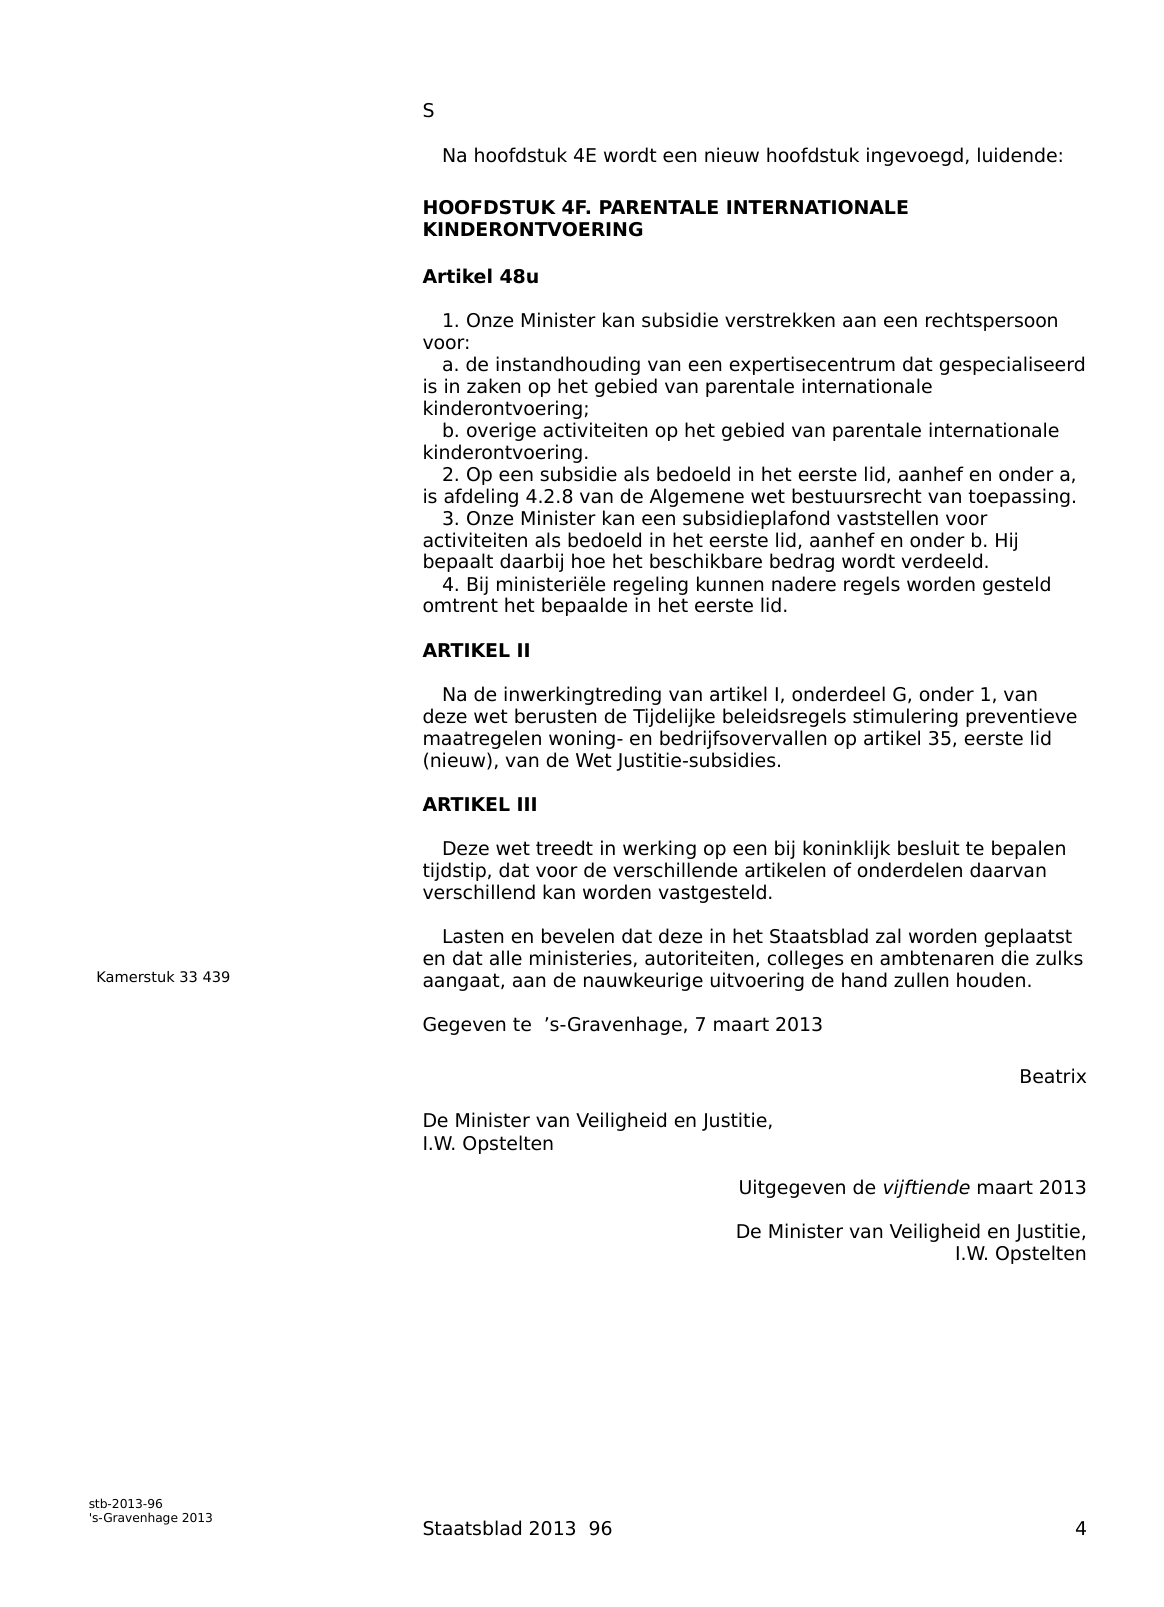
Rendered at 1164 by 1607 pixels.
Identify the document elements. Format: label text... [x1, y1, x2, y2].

text Kamerstuk 33 439 [77, 969, 396, 986]
text De Minister van Veiligheid en Justitie, I.W. Opstelten [422, 1221, 1087, 1265]
subtitle ARTIKEL II [422, 639, 1087, 662]
text S [422, 100, 1087, 122]
text 3. Onze Minister kan een subsidieplafond vaststellen voor activiteiten als bedoeld in het eerste lid, aanhef en onder b. Hij bepaalt daarbij hoe het beschikbare bedrag wordt verdeeld. [422, 507, 1087, 573]
text De Minister van Veiligheid en Justitie, I.W. Opstelten [422, 1110, 1087, 1154]
text 4. Bij ministeriële regeling kunnen nadere regels worden gesteld omtrent het bepaalde in het eerste lid. [422, 573, 1087, 617]
subtitle HOOFDSTUK 4F. PARENTALE INTERNATIONALE KINDERONTVOERING [422, 197, 1087, 241]
text b. overige activiteiten op het gebied van parentale internationale kinderontvoering. [422, 419, 1087, 463]
text Deze wet treedt in werking op een bij koninklijk besluit te bepalen tijdstip, dat voor de verschillende artikelen of onderdelen daarvan verschillend kan worden vastgesteld. [422, 838, 1087, 904]
text stb-2013-96 [88, 1497, 323, 1511]
text a. de instandhouding van een expertisecentrum dat gespecialiseerd is in zaken op het gebied van parentale internationale kinderontvoering; [422, 354, 1087, 419]
text 2. Op een subsidie als bedoeld in het eerste lid, aanhef en onder a, is afdeling 4.2.8 van de Algemene wet bestuursrecht van toepassing. [422, 463, 1087, 507]
text 1. Onze Minister kan subsidie verstrekken aan een rechtspersoon voor: [422, 310, 1087, 354]
text 's-Gravenhage 2013 [88, 1511, 323, 1525]
text Beatrix [422, 1066, 1087, 1088]
text Gegeven te ’s-Gravenhage, 7 maart 2013 [422, 1014, 1087, 1036]
text Uitgegeven de vijftiende maart 2013 [422, 1177, 1087, 1198]
subtitle ARTIKEL III [422, 794, 1087, 816]
subtitle Artikel 48u [422, 266, 1087, 287]
text Lasten en bevelen dat deze in het Staatsblad zal worden geplaatst en dat alle ministeries, autoriteiten, colleges en ambtenaren die zulks aangaat, aan de nauwkeurige uitvoering de hand zullen houden. [422, 926, 1087, 992]
text Na hoofdstuk 4E wordt een nieuw hoofdstuk ingevoegd, luidende: [422, 144, 1087, 167]
text Na de inwerkingtreding van artikel I, onderdeel G, onder 1, van deze wet berusten de Tijdelijke beleidsregels stimulering preventieve maatregelen woning- en bedrijfsovervallen op artikel 35, eerste lid (nieuw), van de Wet Justitie-subsidies. [422, 684, 1087, 772]
